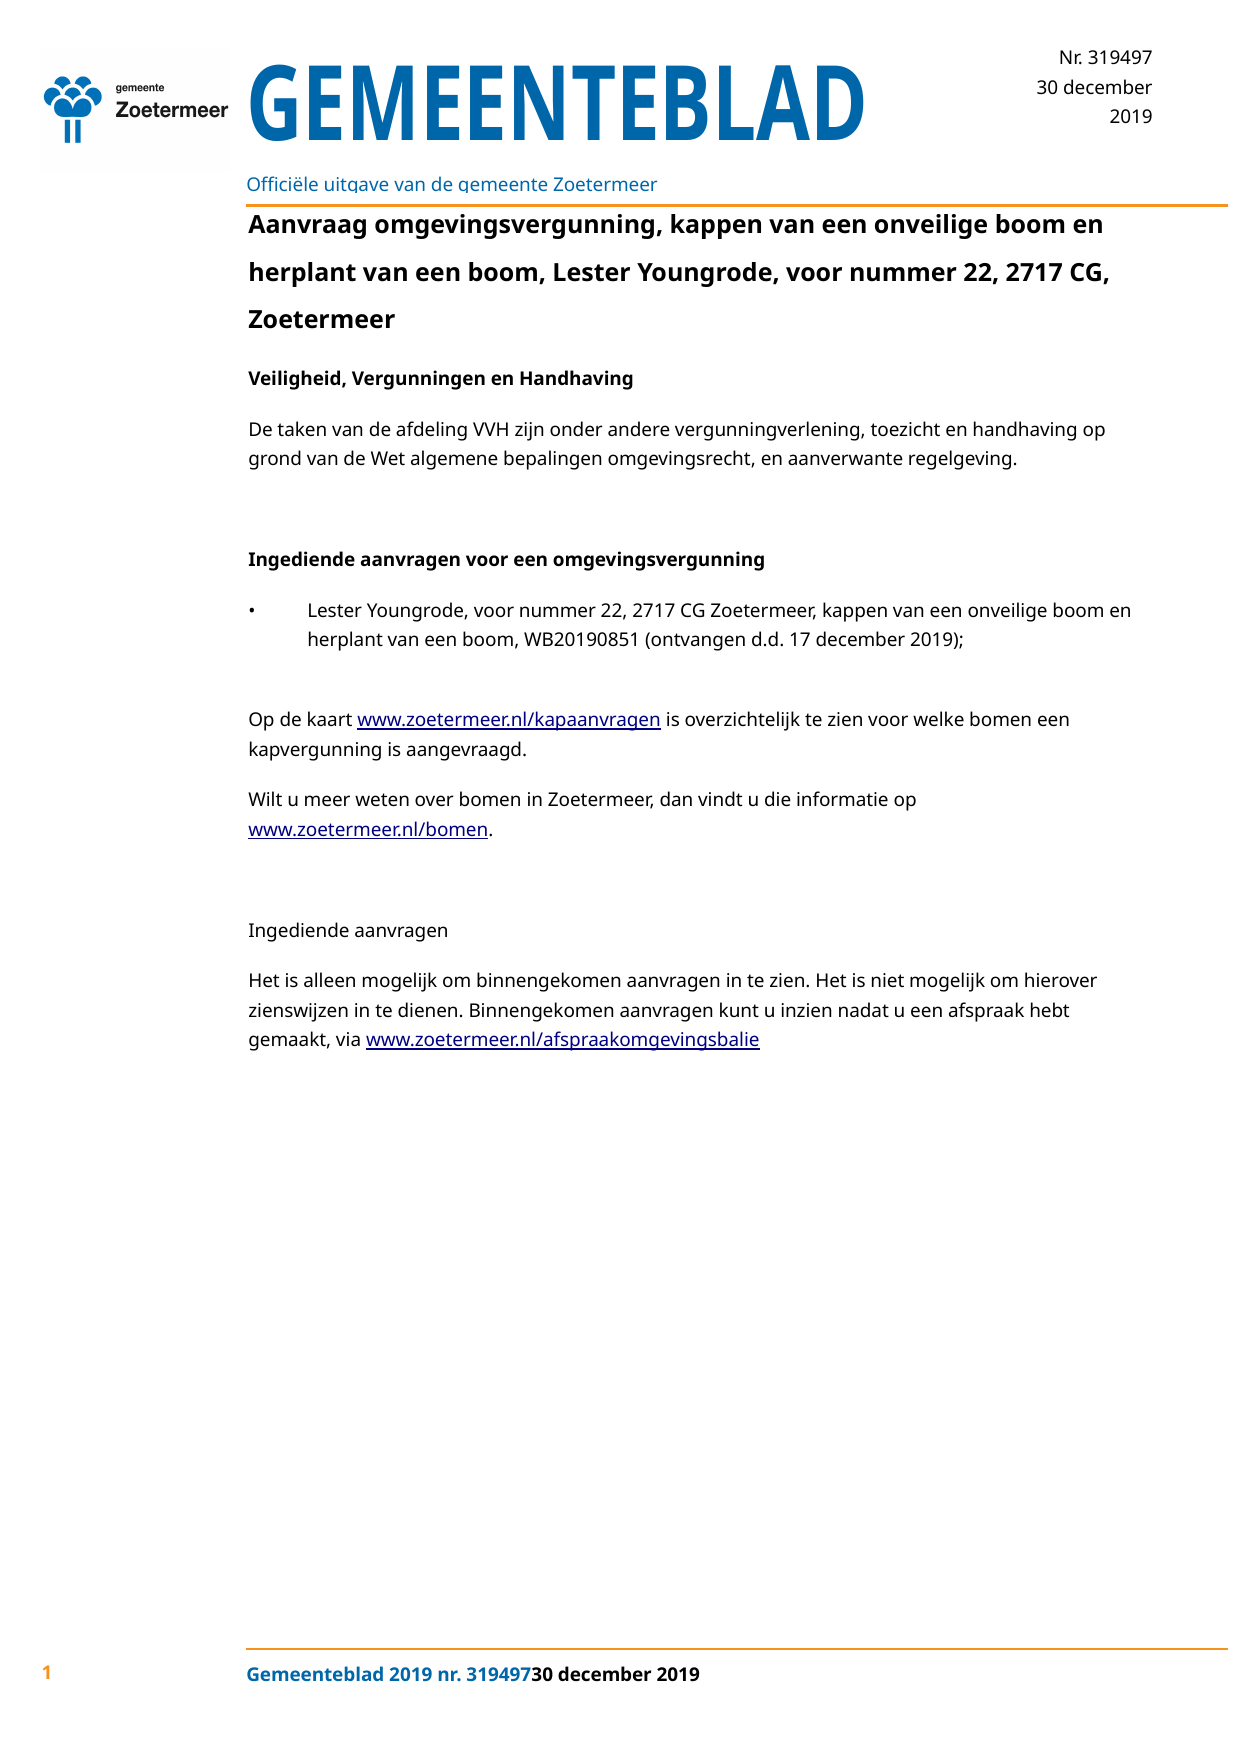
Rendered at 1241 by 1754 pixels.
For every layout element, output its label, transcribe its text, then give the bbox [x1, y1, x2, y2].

text De taken van de afdeling VVH zijn onder andere vergunningverlening, toezicht en handhaving op grond van de Wet algemene bepalingen omgevingsrecht, en aanverwante regelgeving. [248, 416, 1152, 471]
text Aanvraag omgevingsvergunning, kappen van een onveilige boom en herplant van een boom, Lester Youngrode, voor nummer 22, 2717 CG, Zoetermeer [248, 207, 1152, 336]
list Lester Youngrode, voor nummer 22, 2717 CG Zoetermeer, kappen van een onveilige boom en herplant van een boom, WB20190851 (ontvangen d.d. 17 december 2019); [248, 597, 1152, 652]
text Op de kaart www.zoetermeer.nl/kapaanvragen is overzichtelijk te zien voor welke bomen een kapvergunning is aangevraagd. [248, 706, 1152, 762]
text Ingediende aanvragen voor een omgevingsvergunning [248, 546, 1152, 572]
text Wilt u meer weten over bomen in Zoetermeer, dan vindt u die informatie op www.zoetermeer.nl/bomen. [248, 786, 1152, 842]
text Ingediende aanvragen [248, 917, 1152, 942]
picture [41, 47, 231, 172]
text Het is alleen mogelijk om binnengekomen aanvragen in te zien. Het is niet mogelijk om hierover zienswijzen in te dienen. Binnengekomen aanvragen kunt u inzien nadat u een afspraak hebt gemaakt, via www.zoetermeer.nl/afspraakomgevingsbalie [248, 967, 1152, 1052]
text Veiligheid, Vergunningen en Handhaving [248, 366, 1152, 391]
